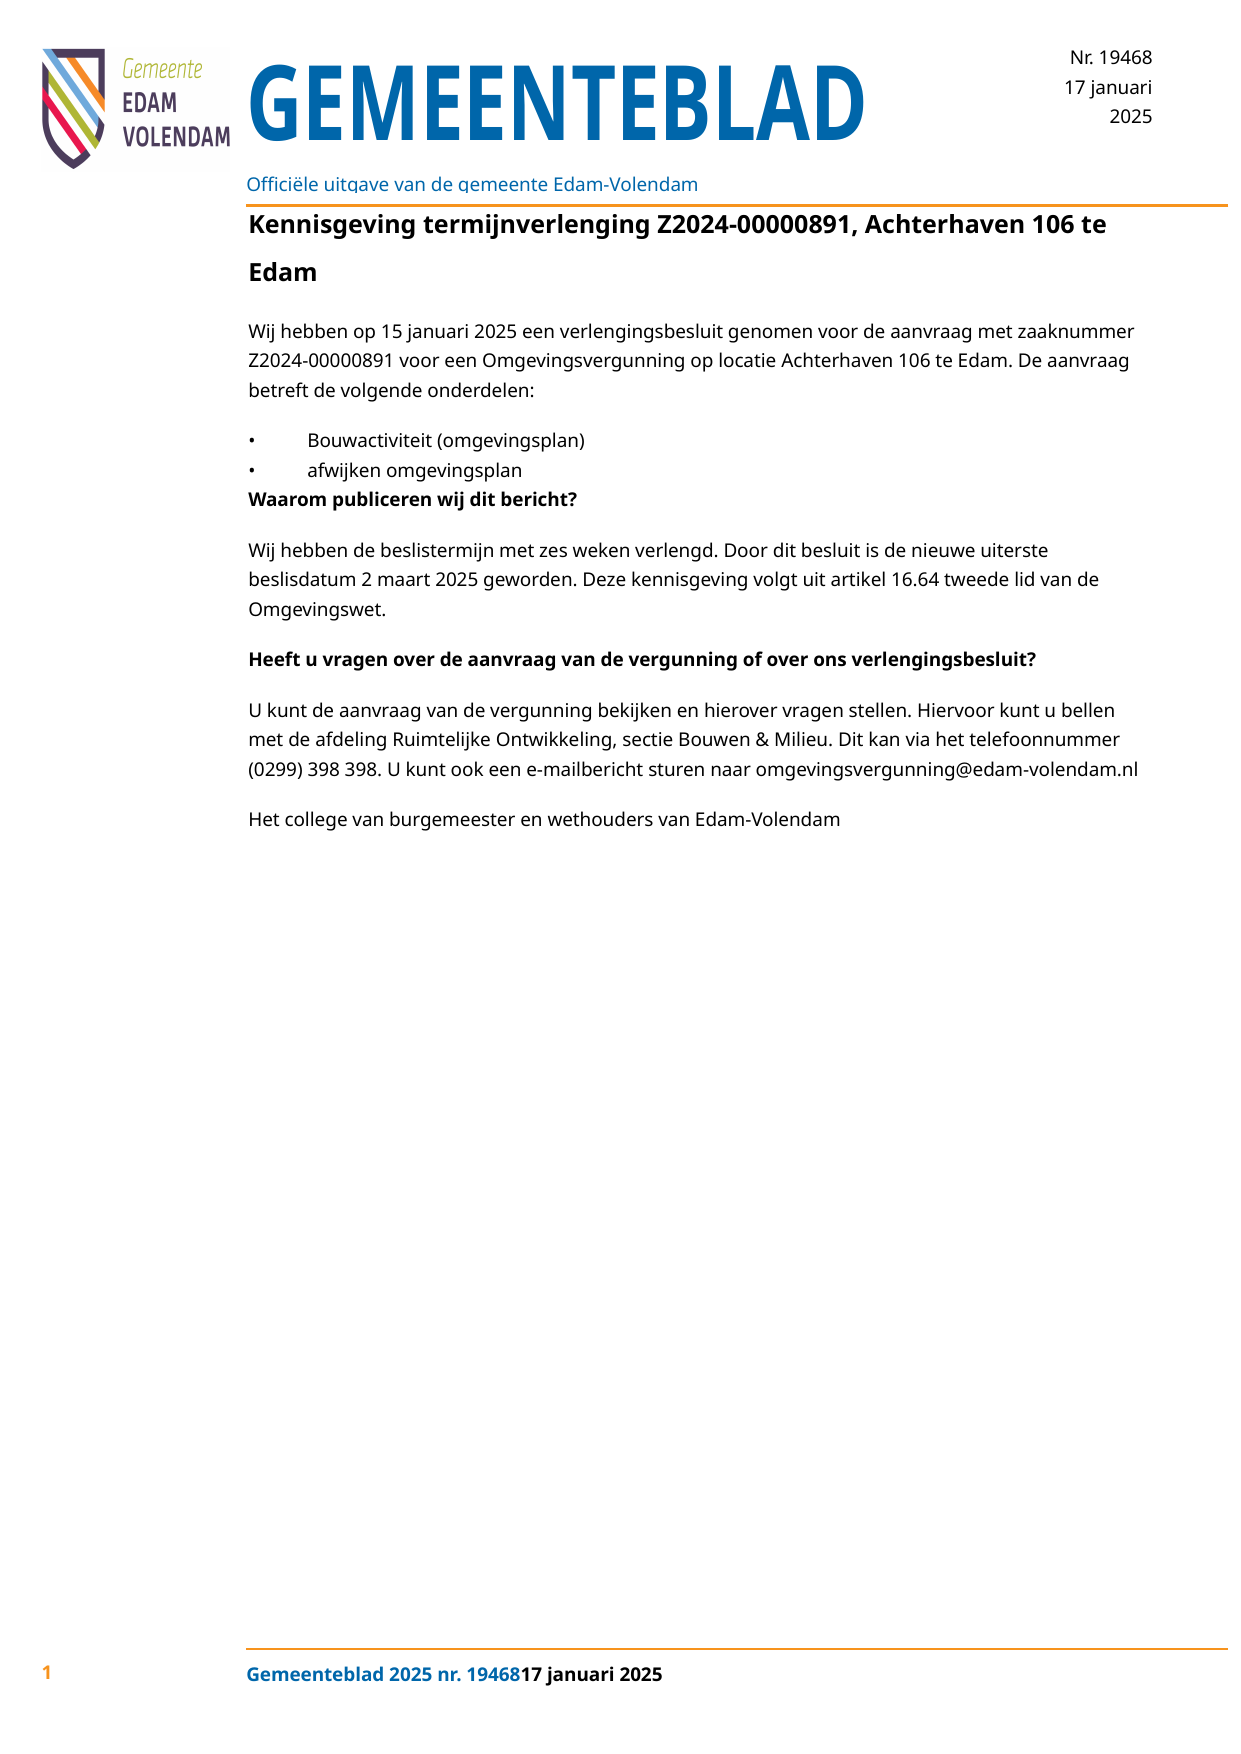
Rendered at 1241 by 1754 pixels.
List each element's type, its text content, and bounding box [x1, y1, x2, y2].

text U kunt de aanvraag van de vergunning bekijken en hierover vragen stellen. Hiervoor kunt u bellen met de afdeling Ruimtelijke Ontwikkeling, sectie Bouwen & Milieu. Dit kan via het telefoonnummer (0299) 398 398. U kunt ook een e-mailbericht sturen naar omgevingsvergunning@edam-volendam.nl [248, 697, 1152, 782]
text Waarom publiceren wij dit bericht? [248, 487, 1152, 512]
picture [41, 47, 231, 172]
text Het college van burgemeester en wethouders van Edam-Volendam [248, 807, 1152, 832]
text Heeft u vragen over de aanvraag van de vergunning of over ons verlengingsbesluit? [248, 647, 1152, 672]
text Wij hebben op 15 januari 2025 een verlengingsbesluit genomen voor de aanvraag met zaaknummer Z2024-00000891 voor een Omgevingsvergunning op locatie Achterhaven 106 te Edam. De aanvraag betreft de volgende onderdelen: [248, 318, 1152, 403]
text Kennisgeving termijnverlenging Z2024-00000891, Achterhaven 106 te Edam [248, 207, 1152, 288]
text Wij hebben de beslistermijn met zes weken verlengd. Door dit besluit is de nieuwe uiterste beslisdatum 2 maart 2025 geworden. Deze kennisgeving volgt uit artikel 16.64 tweede lid van de Omgevingswet. [248, 537, 1152, 622]
list Bouwactiviteit (omgevingsplan) [248, 427, 1152, 453]
list afwijken omgevingsplan [248, 457, 1152, 483]
